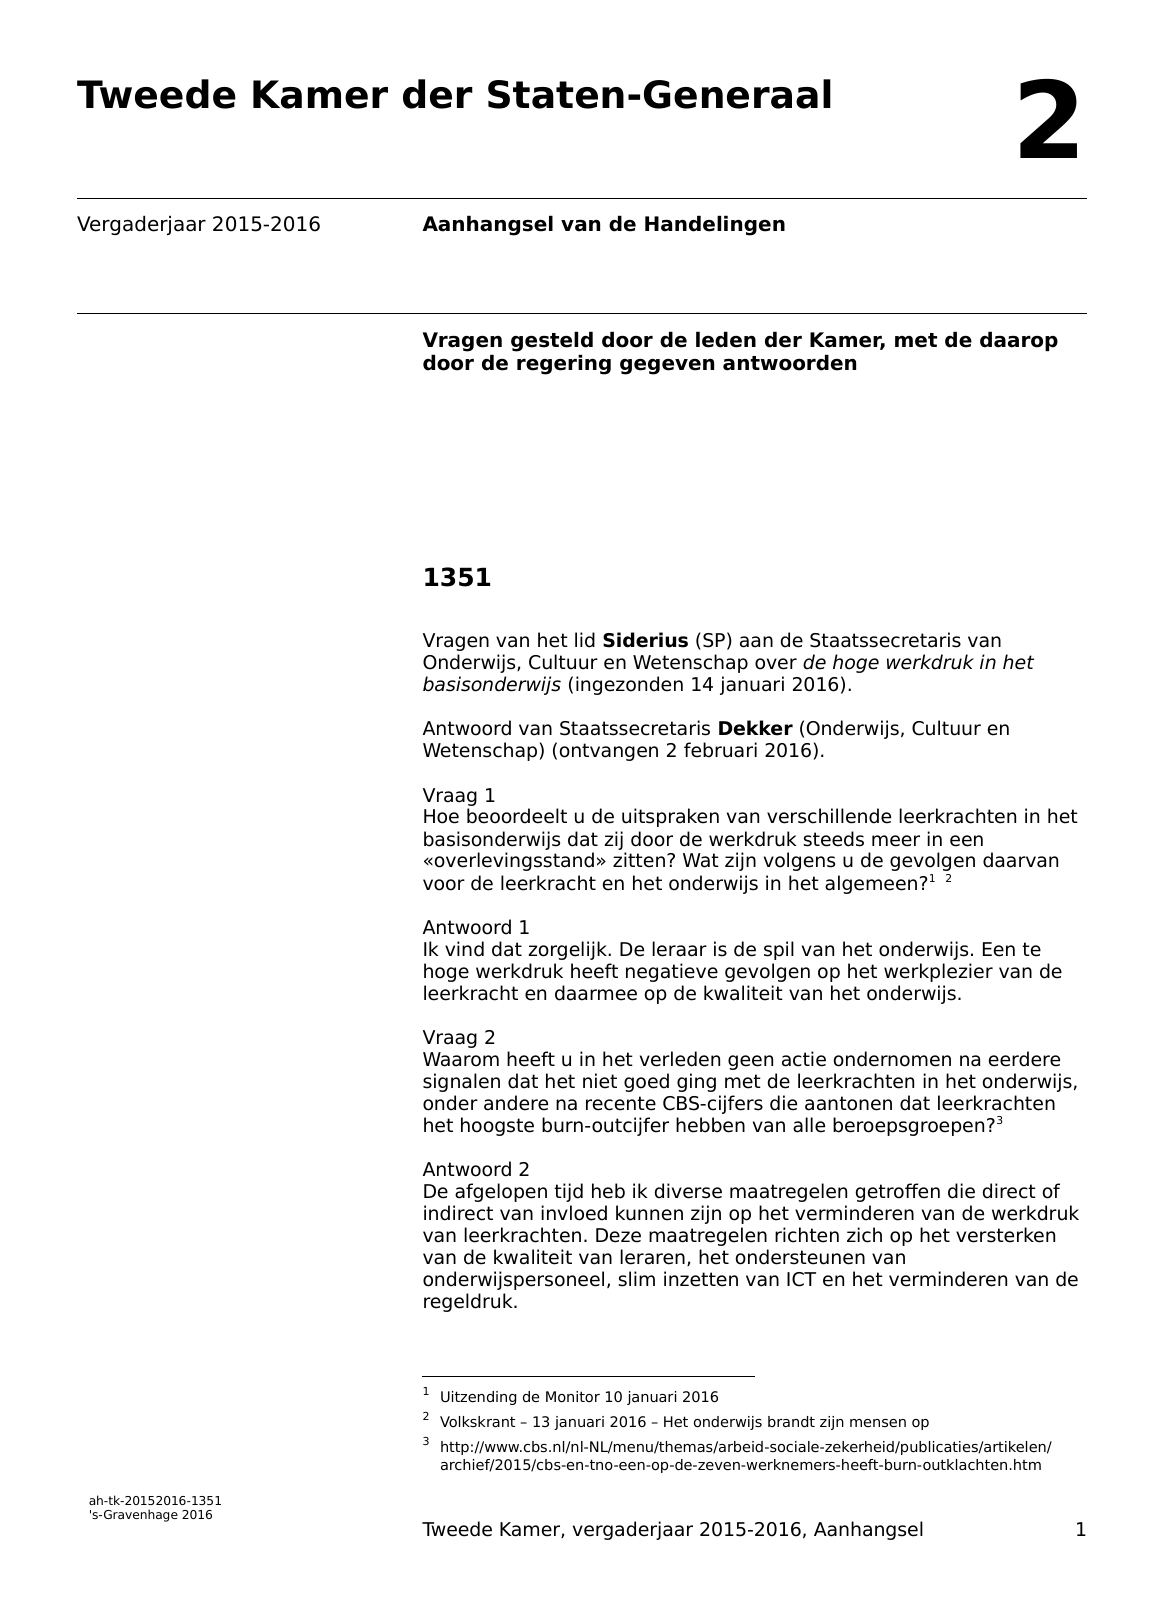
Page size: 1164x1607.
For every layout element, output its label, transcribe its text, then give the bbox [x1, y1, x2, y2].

text Vraag 1 [422, 784, 1087, 806]
table_cell Vergaderjaar 2015-2016 [77, 199, 422, 313]
text Vraag 2 [422, 1027, 1087, 1049]
table_cell Vragen gesteld door de leden der Kamer, met de daarop door de regering gegeven antwoorden [422, 314, 1087, 375]
text http://www.cbs.nl/nl-NL/menu/themas/arbeid-sociale-zekerheid/publicaties/artikelen/archief/2015/cbs-en-tno-een-op-de-zeven-werknemers-heeft-burn-outklachten.htm [422, 1435, 1087, 1474]
text Volkskrant – 13 januari 2016 – Het onderwijs brandt zijn mensen op [422, 1410, 1087, 1432]
text Antwoord 2 [422, 1159, 1087, 1181]
text 's-Gravenhage 2016 [88, 1508, 323, 1522]
table_header Tweede Kamer der Staten-Generaal [77, 59, 886, 198]
text De afgelopen tijd heb ik diverse maatregelen getroffen die direct of indirect van invloed kunnen zijn op het verminderen van de werkdruk van leerkrachten. Deze maatregelen richten zich op het versterken van de kwaliteit van leraren, het ondersteunen van onderwijspersoneel, slim inzetten van ICT en het verminderen van de regeldruk. [422, 1181, 1087, 1313]
text Antwoord 1 [422, 917, 1087, 938]
table_cell Aanhangsel van de Handelingen [422, 199, 1087, 313]
text Uitzending de Monitor 10 januari 2016 [422, 1385, 1087, 1407]
table_cell [77, 314, 422, 375]
text 1351 [422, 563, 1087, 592]
text Ik vind dat zorgelijk. De leraar is de spil van het onderwijs. Een te hoge werkdruk heeft negatieve gevolgen op het werkplezier van de leerkracht en daarmee op de kwaliteit van het onderwijs. [422, 938, 1087, 1004]
text ah-tk-20152016-1351 [88, 1494, 323, 1508]
text Vragen van het lid Siderius (SP) aan de Staatssecretaris van Onderwijs, Cultuur en Wetenschap over de hoge werkdruk in het basisonderwijs (ingezonden 14 januari 2016). [422, 630, 1087, 696]
text Antwoord van Staatssecretaris Dekker (Onderwijs, Cultuur en Wetenschap) (ontvangen 2 februari 2016). [422, 718, 1087, 762]
table_header 2 [886, 59, 1087, 198]
text Hoe beoordeelt u de uitspraken van verschillende leerkrachten in het basisonderwijs dat zij door de werkdruk steeds meer in een «overlevingsstand» zitten? Wat zijn volgens u de gevolgen daarvan voor de leerkracht en het onderwijs in het algemeen? [422, 806, 1087, 894]
text Waarom heeft u in het verleden geen actie ondernomen na eerdere signalen dat het niet goed ging met de leerkrachten in het onderwijs, onder andere na recente CBS-cijfers die aantonen dat leerkrachten het hoogste burn-outcijfer hebben van alle beroepsgroepen? [422, 1049, 1087, 1137]
